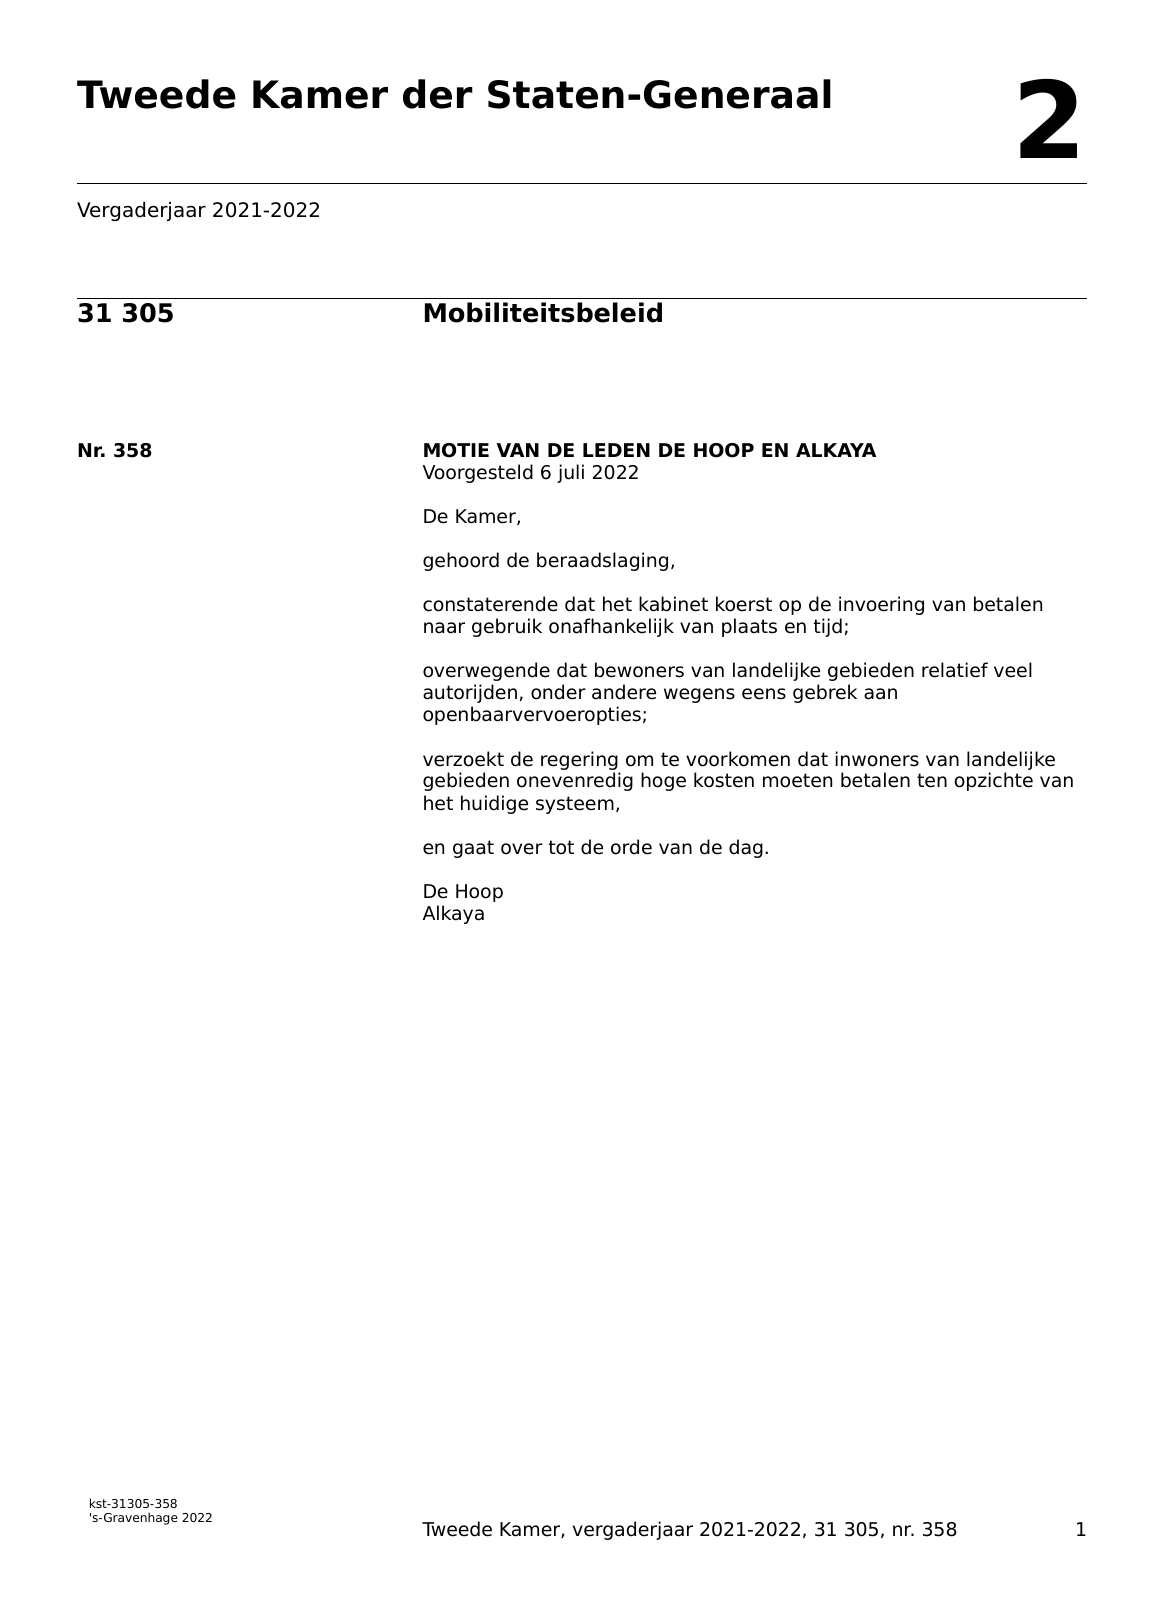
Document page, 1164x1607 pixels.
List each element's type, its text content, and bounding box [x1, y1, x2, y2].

text Voorgesteld 6 juli 2022 [422, 462, 1087, 484]
text gehoord de beraadslaging, [422, 550, 1087, 572]
text 's-Gravenhage 2022 [88, 1511, 323, 1525]
text verzoekt de regering om te voorkomen dat inwoners van landelijke gebieden onevenredig hoge kosten moeten betalen ten opzichte van het huidige systeem, [422, 748, 1087, 814]
table_header Tweede Kamer der Staten-Generaal [77, 59, 886, 183]
text en gaat over tot de orde van de dag. [422, 837, 1087, 858]
text De Kamer, [422, 506, 1087, 528]
subtitle Nr. 358 MOTIE VAN DE LEDEN DE HOOP EN ALKAYA [77, 440, 1087, 462]
table_cell Vergaderjaar 2021-2022 [77, 184, 1087, 298]
text De Hoop [422, 881, 1087, 903]
subtitle 31 305 Mobiliteitsbeleid [77, 299, 1087, 329]
text kst-31305-358 [88, 1497, 323, 1511]
text overwegende dat bewoners van landelijke gebieden relatief veel autorijden, onder andere wegens eens gebrek aan openbaarvervoeropties; [422, 660, 1087, 726]
table_header 2 [886, 59, 1087, 183]
text constaterende dat het kabinet koerst op de invoering van betalen naar gebruik onafhankelijk van plaats en tijd; [422, 594, 1087, 638]
text Alkaya [422, 903, 1087, 925]
